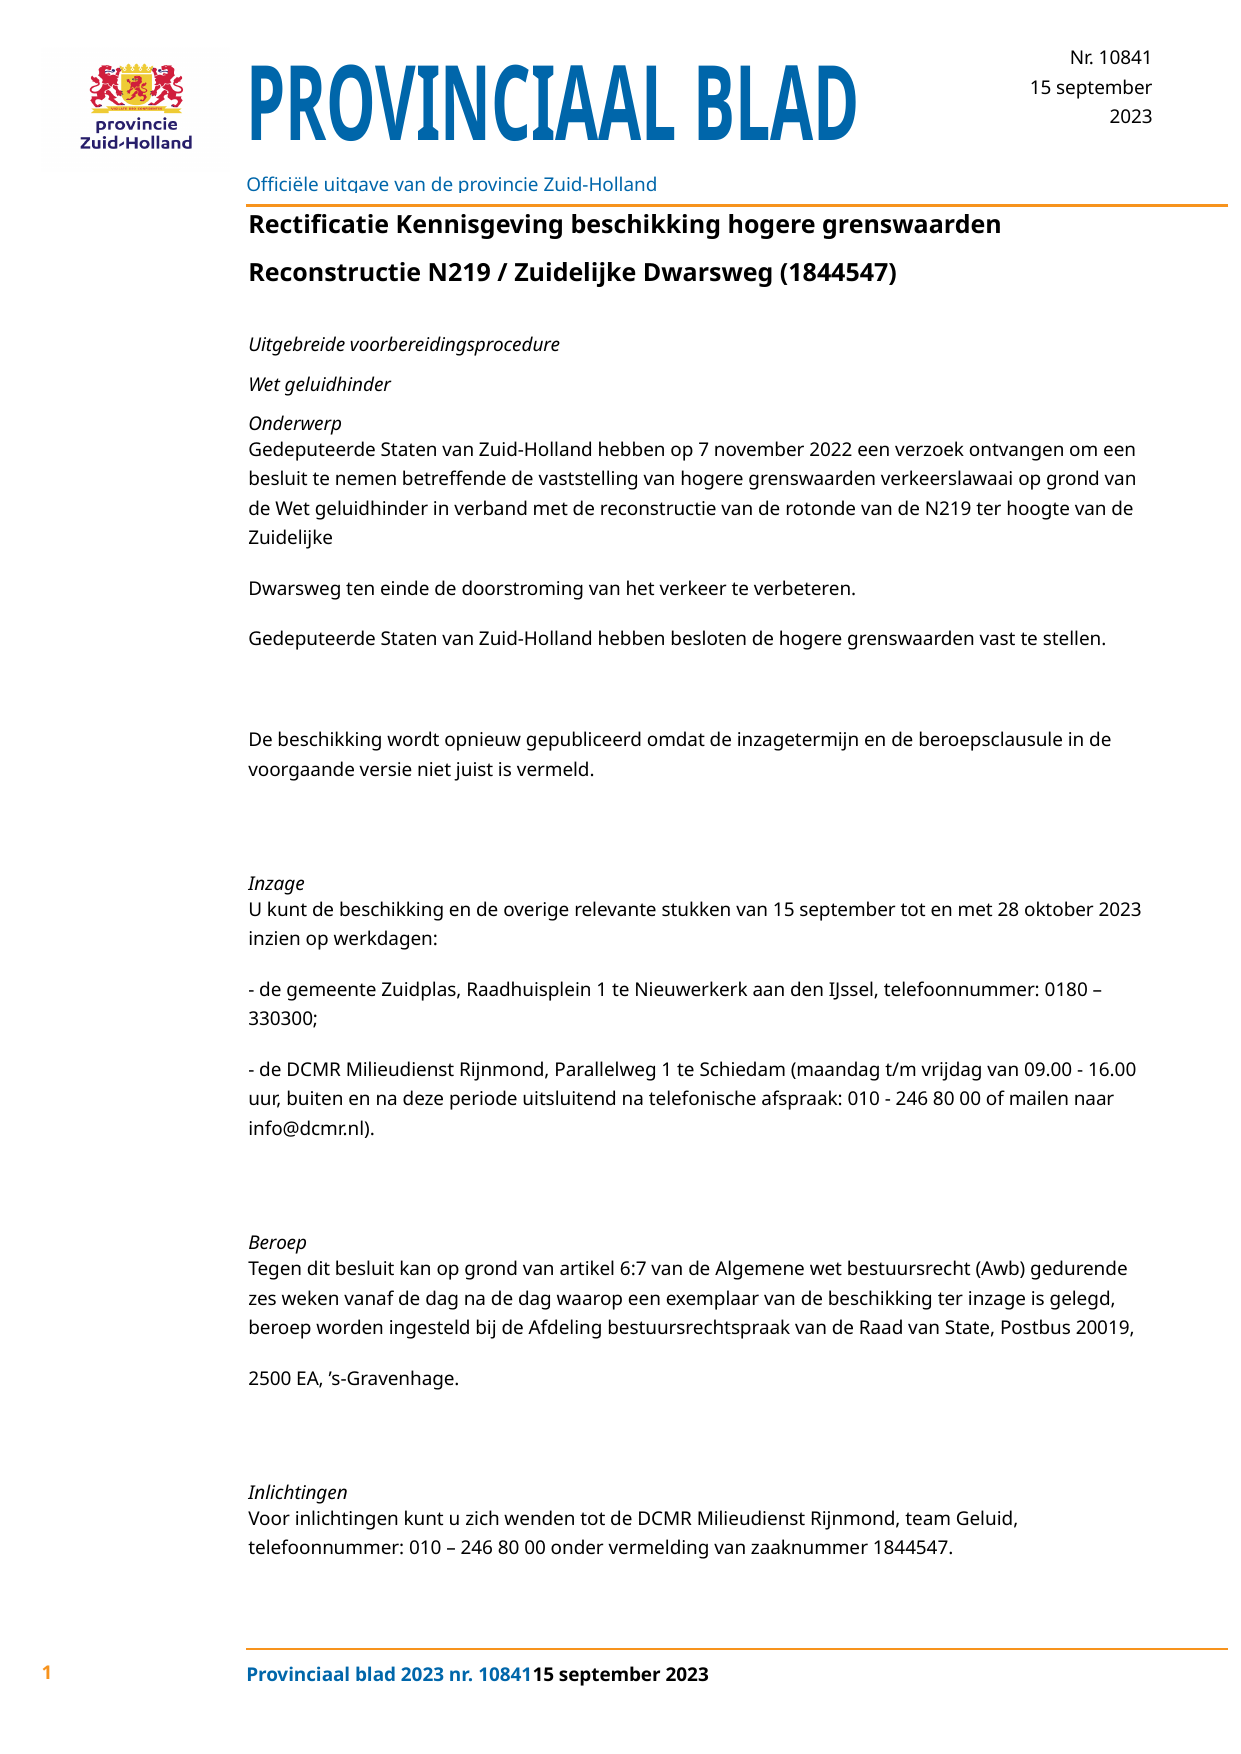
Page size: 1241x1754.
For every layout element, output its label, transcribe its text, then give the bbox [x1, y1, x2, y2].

text - de gemeente Zuidplas, Raadhuisplein 1 te Nieuwerkerk aan den IJssel, telefoonnummer: 0180 – 330300; [248, 976, 1152, 1031]
text Gedeputeerde Staten van Zuid-Holland hebben besloten de hogere grenswaarden vast te stellen. [248, 625, 1152, 651]
text Dwarsweg ten einde de doorstroming van het verkeer te verbeteren. [248, 575, 1152, 601]
text Voor inlichtingen kunt u zich wenden tot de DCMR Milieudienst Rijnmond, team Geluid, telefoonnummer: 010 – 246 80 00 onder vermelding van zaaknummer 1844547. [248, 1505, 1152, 1560]
text Rectificatie Kennisgeving beschikking hogere grenswaarden Reconstructie N219 / Zuidelijke Dwarsweg (1844547) [248, 207, 1152, 288]
text Wet geluidhinder [248, 371, 1152, 396]
text Tegen dit besluit kan op grond van artikel 6:7 van de Algemene wet bestuursrecht (Awb) gedurende zes weken vanaf de dag na de dag waarop een exemplaar van de beschikking ter inzage is gelegd, beroep worden ingesteld bij de Afdeling bestuursrechtspraak van de Raad van State, Postbus 20019, [248, 1255, 1152, 1340]
text Onderwerp [248, 410, 1152, 436]
picture [41, 47, 231, 172]
text U kunt de beschikking en de overige relevante stukken van 15 september tot en met 28 oktober 2023 inzien op werkdagen: [248, 896, 1152, 951]
text Uitgebreide voorbereidingsprocedure [248, 331, 1152, 357]
text Beroep [248, 1229, 1152, 1255]
text De beschikking wordt opnieuw gepubliceerd omdat de inzagetermijn en de beroepsclausule in de voorgaande versie niet juist is vermeld. [248, 726, 1152, 781]
text Gedeputeerde Staten van Zuid-Holland hebben op 7 november 2022 een verzoek ontvangen om een besluit te nemen betreffende de vaststelling van hogere grenswaarden verkeerslawaai op grond van de Wet geluidhinder in verband met de reconstructie van de rotonde van de N219 ter hoogte van de Zuidelijke [248, 436, 1152, 550]
text Inzage [248, 870, 1152, 896]
text 2500 EA, ’s-Gravenhage. [248, 1365, 1152, 1390]
text - de DCMR Milieudienst Rijnmond, Parallelweg 1 te Schiedam (maandag t/m vrijdag van 09.00 - 16.00 uur, buiten en na deze periode uitsluitend na telefonische afspraak: 010 - 246 80 00 of mailen naar info@dcmr.nl). [248, 1056, 1152, 1141]
text Inlichtingen [248, 1479, 1152, 1505]
